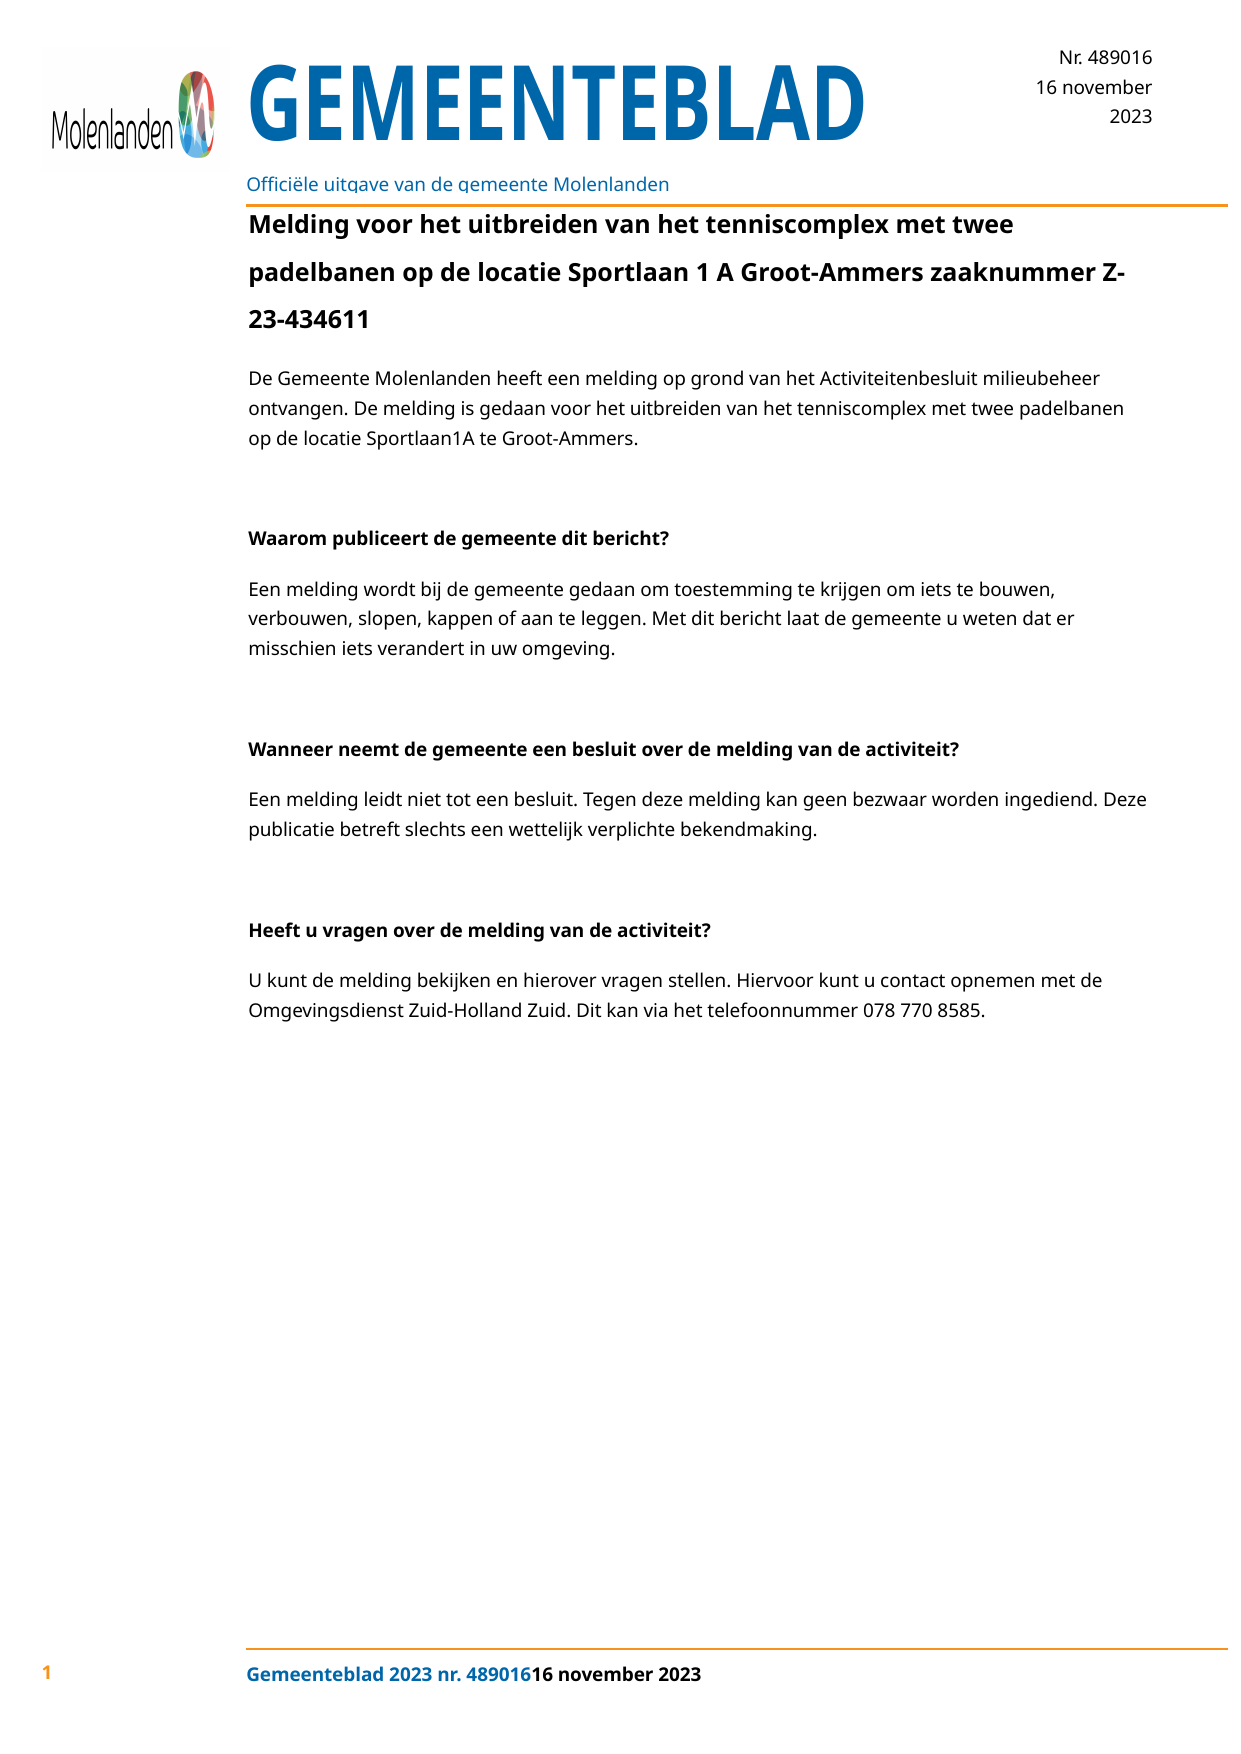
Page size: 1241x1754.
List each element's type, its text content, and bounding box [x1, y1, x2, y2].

text Melding voor het uitbreiden van het tenniscomplex met twee padelbanen op de locatie Sportlaan 1 A Groot-Ammers zaaknummer Z-23-434611 [248, 207, 1152, 336]
text Waarom publiceert de gemeente dit bericht? [248, 526, 1152, 551]
text U kunt de melding bekijken en hierover vragen stellen. Hiervoor kunt u contact opnemen met de Omgevingsdienst Zuid-Holland Zuid. Dit kan via het telefoonnummer 078 770 8585. [248, 967, 1152, 1022]
picture [41, 47, 231, 172]
text De Gemeente Molenlanden heeft een melding op grond van het Activiteitenbesluit milieubeheer ontvangen. De melding is gedaan voor het uitbreiden van het tenniscomplex met twee padelbanen op de locatie Sportlaan1A te Groot-Ammers. [248, 366, 1152, 450]
text Wanneer neemt de gemeente een besluit over de melding van de activiteit? [248, 736, 1152, 762]
text Heeft u vragen over de melding van de activiteit? [248, 917, 1152, 942]
text Een melding leidt niet tot een besluit. Tegen deze melding kan geen bezwaar worden ingediend. Deze publicatie betreft slechts een wettelijk verplichte bekendmaking. [248, 786, 1152, 842]
text Een melding wordt bij de gemeente gedaan om toestemming te krijgen om iets te bouwen, verbouwen, slopen, kappen of aan te leggen. Met dit bericht laat de gemeente u weten dat er misschien iets verandert in uw omgeving. [248, 576, 1152, 661]
